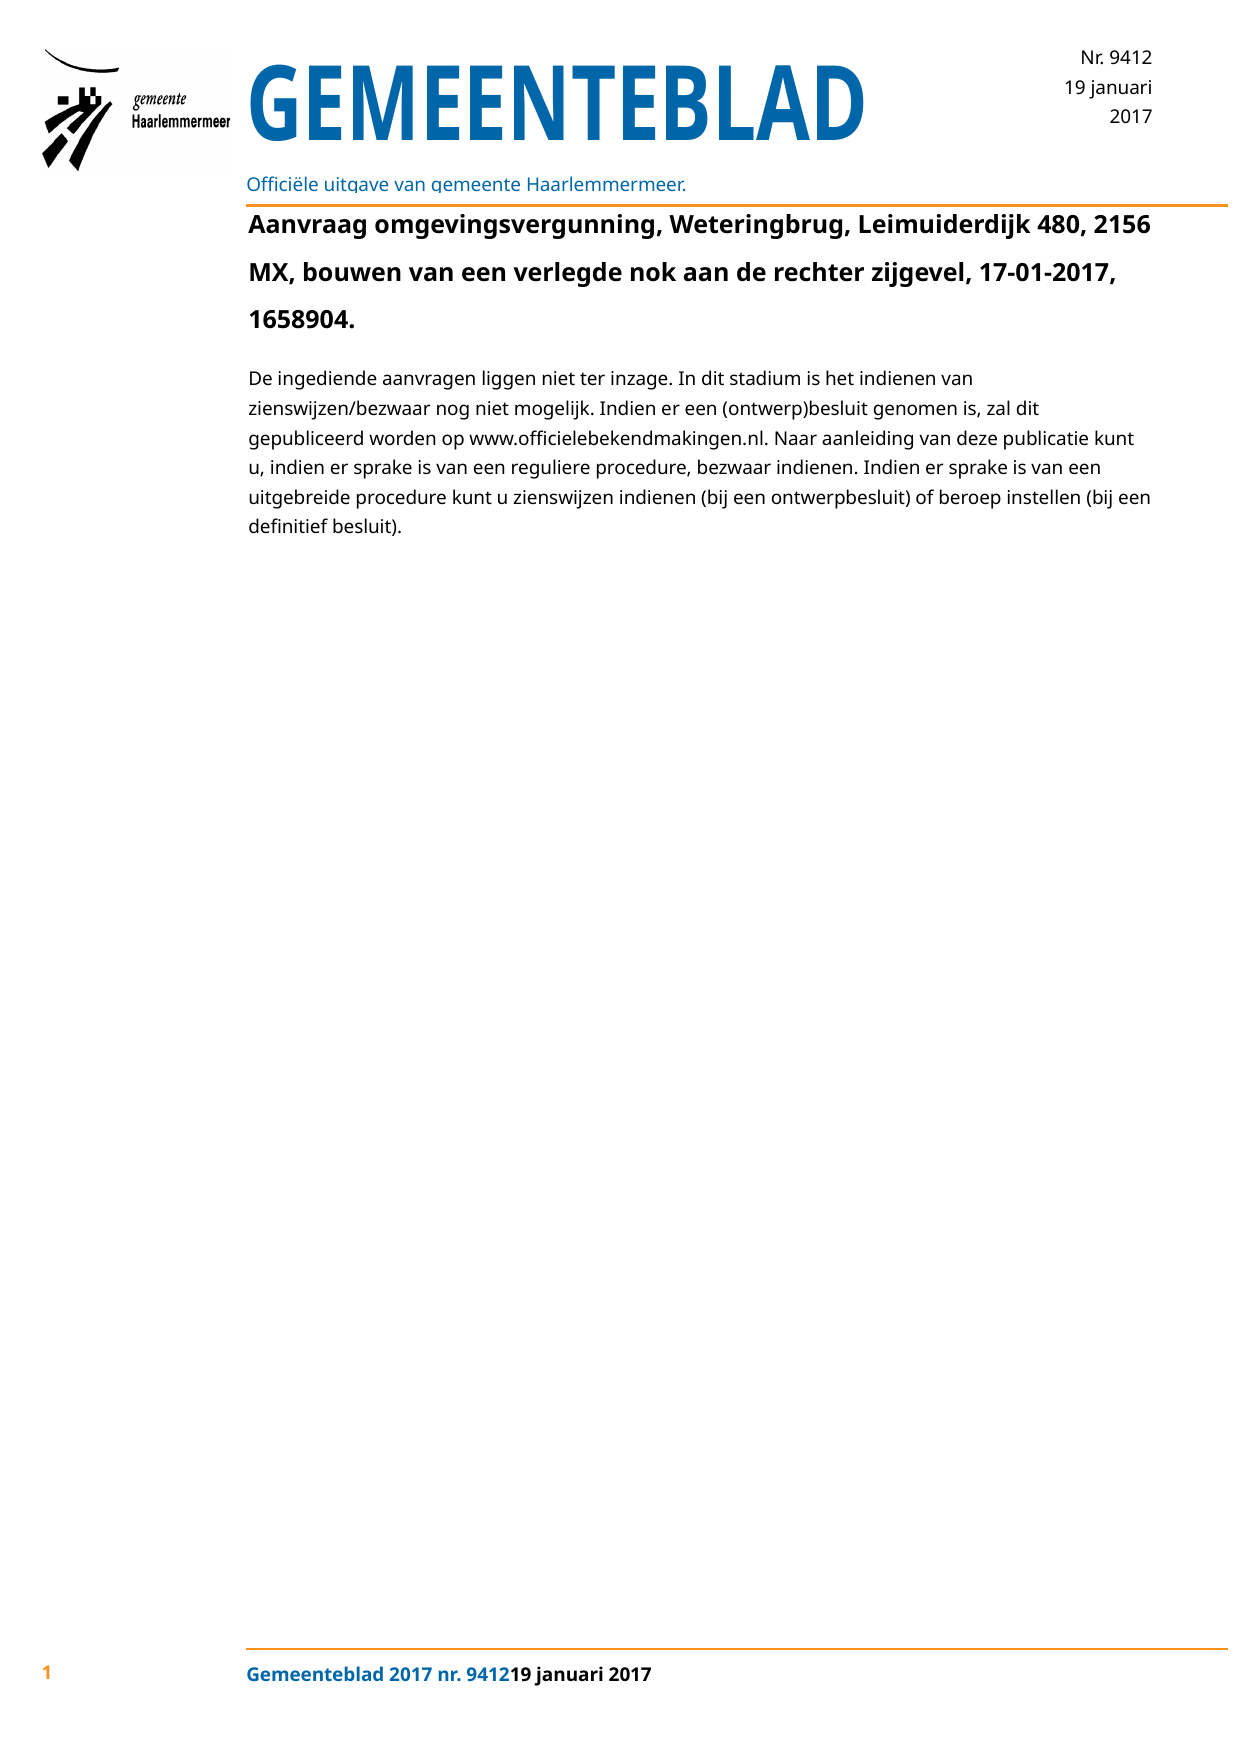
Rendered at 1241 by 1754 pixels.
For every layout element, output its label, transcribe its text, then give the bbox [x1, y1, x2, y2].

text Aanvraag omgevingsvergunning, Weteringbrug, Leimuiderdijk 480, 2156 MX, bouwen van een verlegde nok aan de rechter zijgevel, 17-01-2017, 1658904. [248, 207, 1152, 336]
picture [41, 47, 231, 172]
text De ingediende aanvragen liggen niet ter inzage. In dit stadium is het indienen van zienswijzen/bezwaar nog niet mogelijk. Indien er een (ontwerp)besluit genomen is, zal dit gepubliceerd worden op www.officielebekendmakingen.nl. Naar aanleiding van deze publicatie kunt u, indien er sprake is van een reguliere procedure, bezwaar indienen. Indien er sprake is van een uitgebreide procedure kunt u zienswijzen indienen (bij een ontwerpbesluit) of beroep instellen (bij een definitief besluit). [248, 366, 1152, 539]
